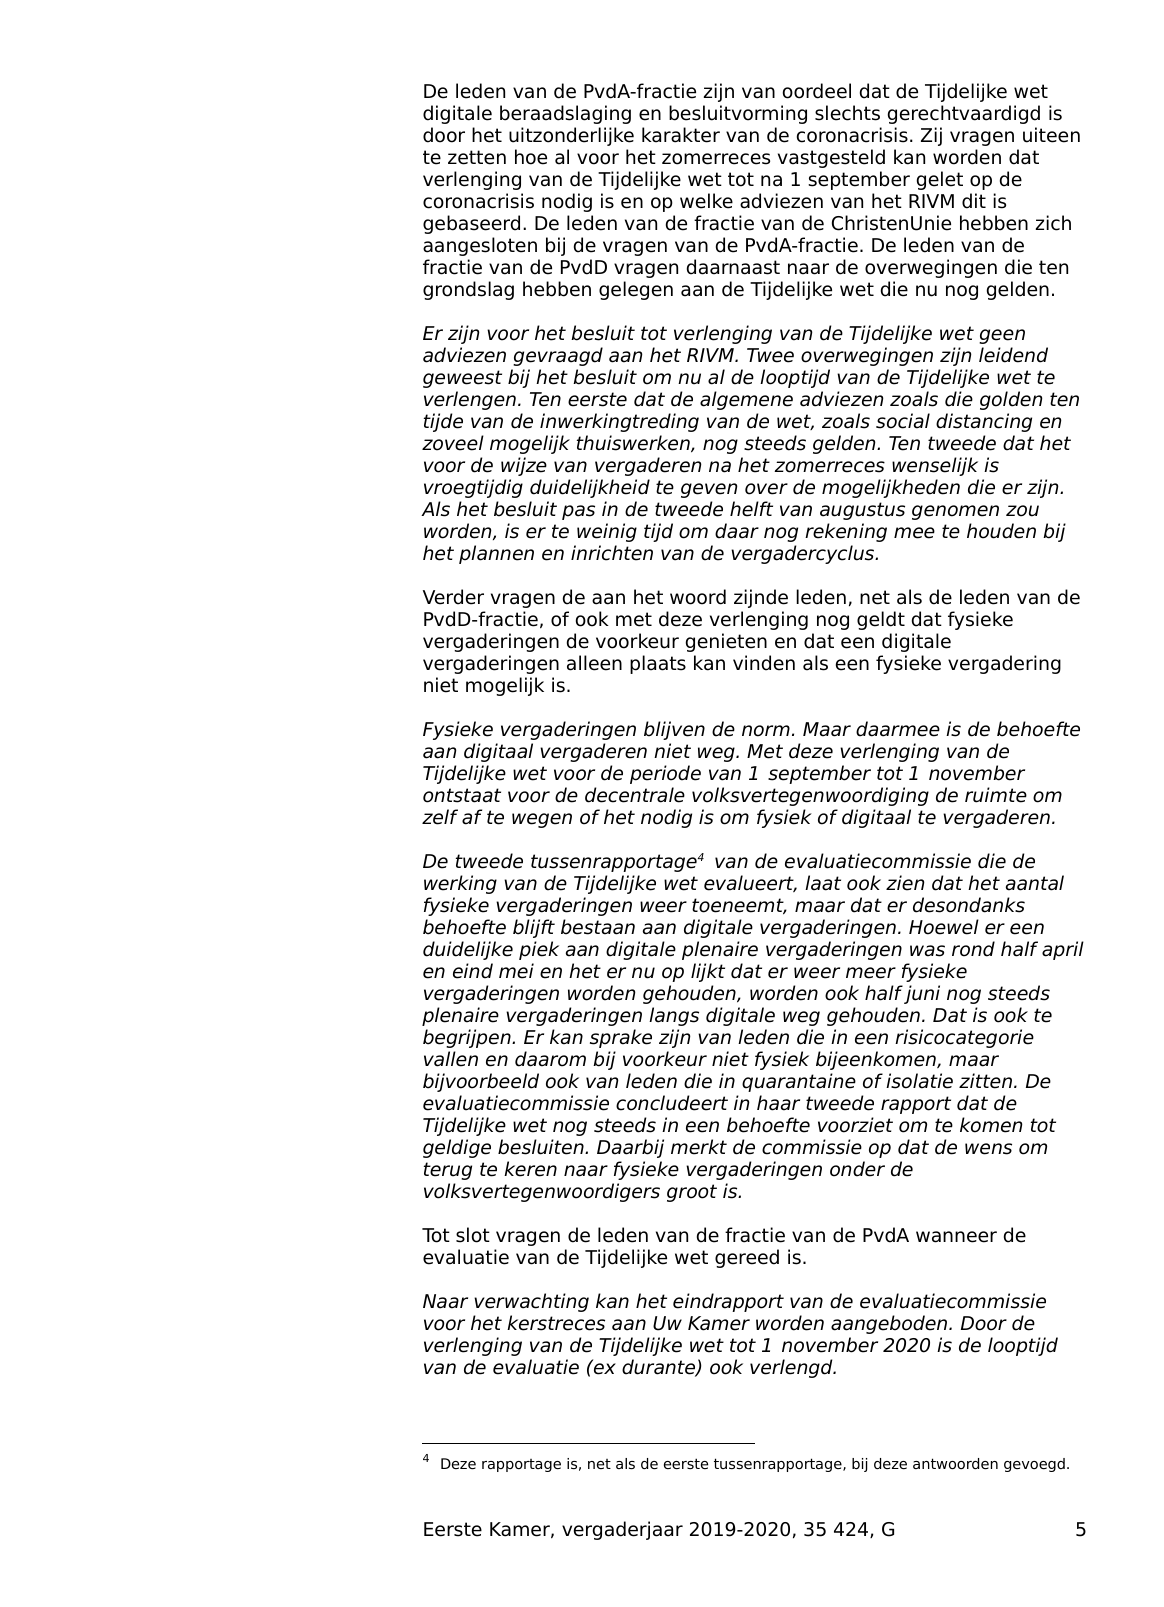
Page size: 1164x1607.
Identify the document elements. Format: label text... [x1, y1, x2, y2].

text De tweede tussenrapportage van de evaluatiecommissie die de werking van de Tijdelijke wet evalueert, laat ook zien dat het aantal fysieke vergaderingen weer toeneemt, maar dat er desondanks behoefte blijft bestaan aan digitale vergaderingen. Hoewel er een duidelijke piek aan digitale plenaire vergaderingen was rond half april en eind mei en het er nu op lijkt dat er weer meer fysieke vergaderingen worden gehouden, worden ook half juni nog steeds plenaire vergaderingen langs digitale weg gehouden. Dat is ook te begrijpen. Er kan sprake zijn van leden die in een risicocategorie vallen en daarom bij voorkeur niet fysiek bijeenkomen, maar bijvoorbeeld ook van leden die in quarantaine of isolatie zitten. De evaluatiecommissie concludeert in haar tweede rapport dat de Tijdelijke wet nog steeds in een behoefte voorziet om te komen tot geldige besluiten. Daarbij merkt de commissie op dat de wens om terug te keren naar fysieke vergaderingen onder de volksvertegenwoordigers groot is. [422, 851, 1087, 1203]
text Deze rapportage is, net als de eerste tussenrapportage, bij deze antwoorden gevoegd. [422, 1452, 1087, 1474]
text De leden van de PvdA-fractie zijn van oordeel dat de Tijdelijke wet digitale beraadslaging en besluitvorming slechts gerechtvaardigd is door het uitzonderlijke karakter van de coronacrisis. Zij vragen uiteen te zetten hoe al voor het zomerreces vastgesteld kan worden dat verlenging van de Tijdelijke wet tot na 1 september gelet op de coronacrisis nodig is en op welke adviezen van het RIVM dit is gebaseerd. De leden van de fractie van de ChristenUnie hebben zich aangesloten bij de vragen van de PvdA-fractie. De leden van de fractie van de PvdD vragen daarnaast naar de overwegingen die ten grondslag hebben gelegen aan de Tijdelijke wet die nu nog gelden. [422, 81, 1087, 301]
text Verder vragen de aan het woord zijnde leden, net als de leden van de PvdD-fractie, of ook met deze verlenging nog geldt dat fysieke vergaderingen de voorkeur genieten en dat een digitale vergaderingen alleen plaats kan vinden als een fysieke vergadering niet mogelijk is. [422, 587, 1087, 697]
text Tot slot vragen de leden van de fractie van de PvdA wanneer de evaluatie van de Tijdelijke wet gereed is. [422, 1225, 1087, 1269]
text Naar verwachting kan het eindrapport van de evaluatiecommissie voor het kerstreces aan Uw Kamer worden aangeboden. Door de verlenging van de Tijdelijke wet tot 1 november 2020 is de looptijd van de evaluatie (ex durante) ook verlengd. [422, 1291, 1087, 1379]
text Er zijn voor het besluit tot verlenging van de Tijdelijke wet geen adviezen gevraagd aan het RIVM. Twee overwegingen zijn leidend geweest bij het besluit om nu al de looptijd van de Tijdelijke wet te verlengen. Ten eerste dat de algemene adviezen zoals die golden ten tijde van de inwerkingtreding van de wet, zoals social distancing en zoveel mogelijk thuiswerken, nog steeds gelden. Ten tweede dat het voor de wijze van vergaderen na het zomerreces wenselijk is vroegtijdig duidelijkheid te geven over de mogelijkheden die er zijn. Als het besluit pas in de tweede helft van augustus genomen zou worden, is er te weinig tijd om daar nog rekening mee te houden bij het plannen en inrichten van de vergadercyclus. [422, 323, 1087, 565]
text Fysieke vergaderingen blijven de norm. Maar daarmee is de behoefte aan digitaal vergaderen niet weg. Met deze verlenging van de Tijdelijke wet voor de periode van 1 september tot 1 november ontstaat voor de decentrale volksvertegenwoordiging de ruimte om zelf af te wegen of het nodig is om fysiek of digitaal te vergaderen. [422, 719, 1087, 829]
